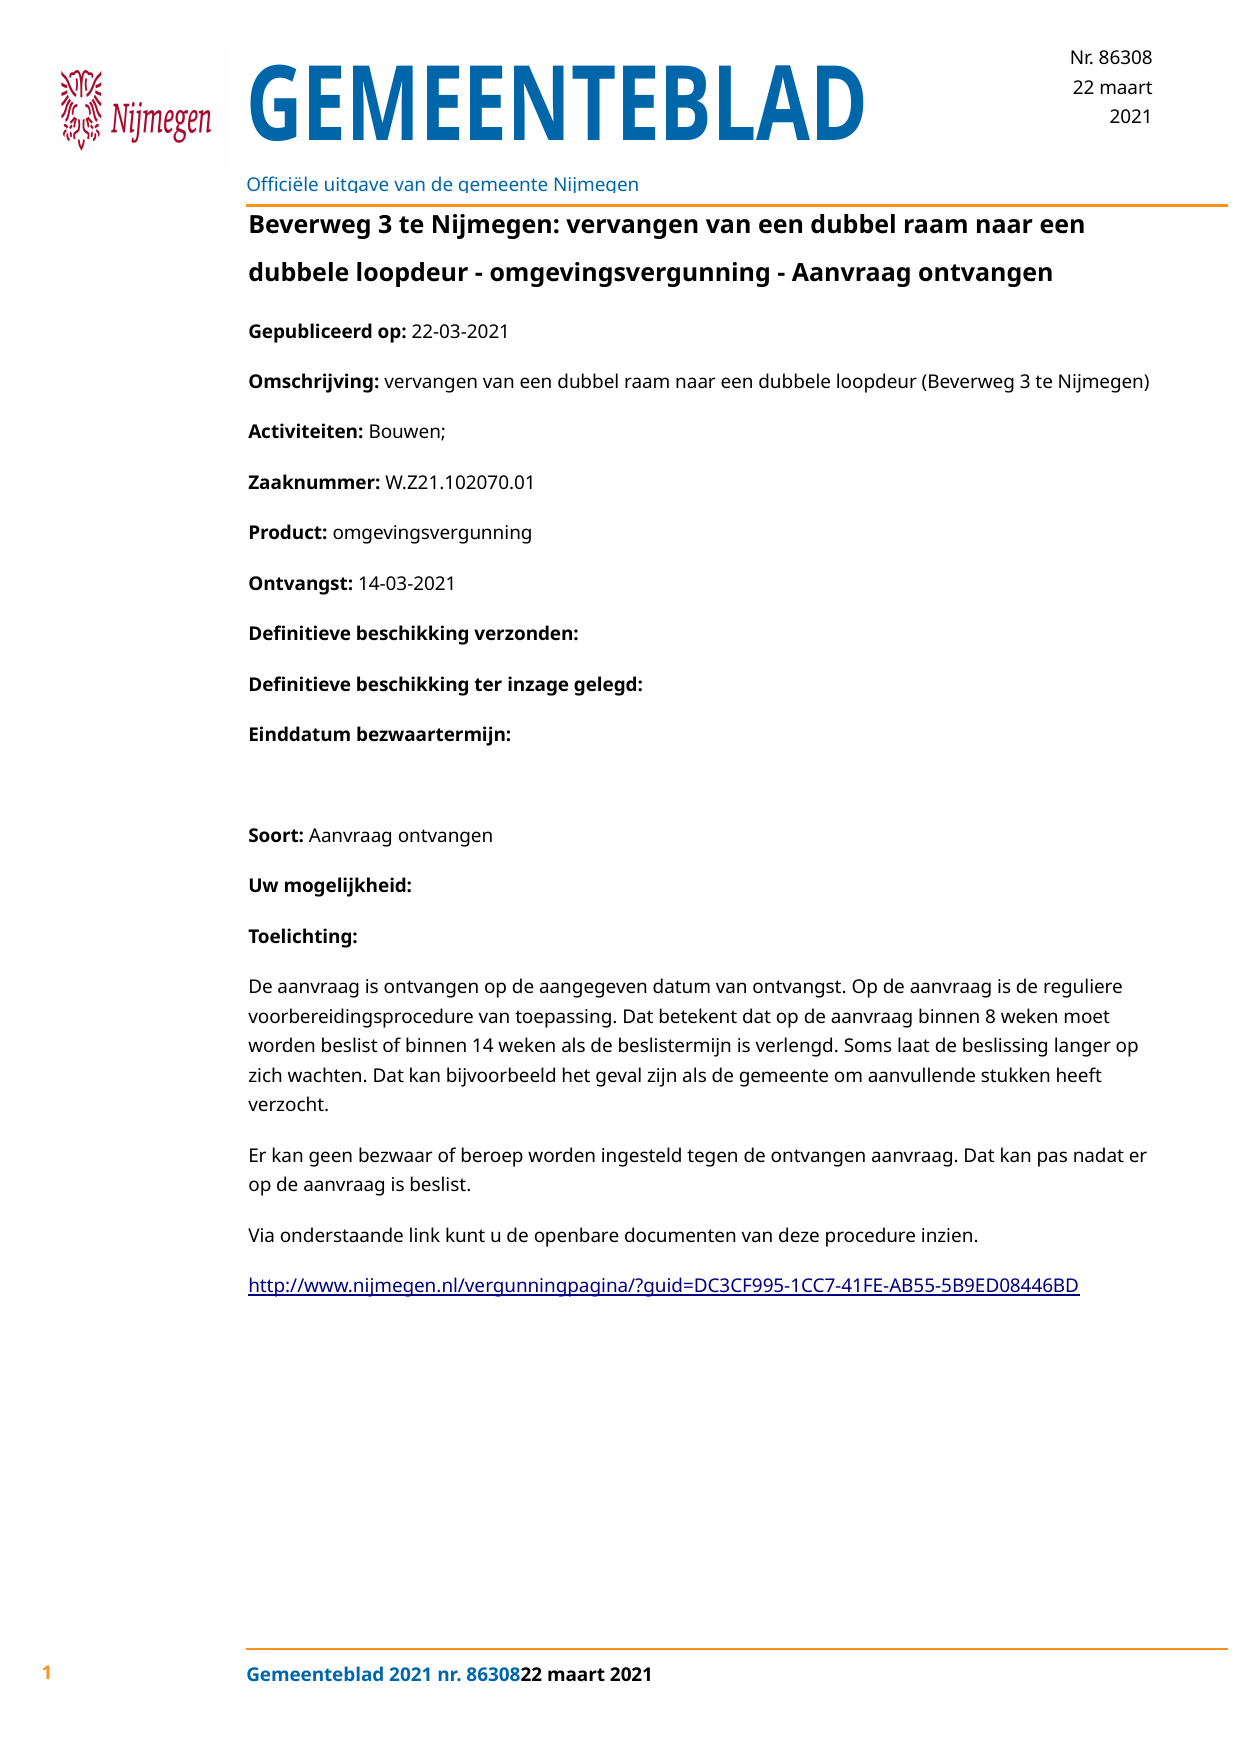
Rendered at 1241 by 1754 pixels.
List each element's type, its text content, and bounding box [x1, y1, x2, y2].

text Zaaknummer: W.Z21.102070.01 [248, 469, 1152, 495]
text Einddatum bezwaartermijn: [248, 721, 1152, 747]
text http://www.nijmegen.nl/vergunningpagina/?guid=DC3CF995-1CC7-41FE-AB55-5B9ED08446BD [248, 1272, 1152, 1298]
text Er kan geen bezwaar of beroep worden ingesteld tegen de ontvangen aanvraag. Dat kan pas nadat er op de aanvraag is beslist. [248, 1142, 1152, 1197]
text De aanvraag is ontvangen op de aangegeven datum van ontvangst. Op de aanvraag is de reguliere voorbereidingsprocedure van toepassing. Dat betekent dat op de aanvraag binnen 8 weken moet worden beslist of binnen 14 weken als de beslistermijn is verlengd. Soms laat de beslissing langer op zich wachten. Dat kan bijvoorbeeld het geval zijn als de gemeente om aanvullende stukken heeft verzocht. [248, 973, 1152, 1117]
text Product: omgevingsvergunning [248, 519, 1152, 545]
text Definitieve beschikking ter inzage gelegd: [248, 671, 1152, 697]
text Activiteiten: Bouwen; [248, 419, 1152, 444]
text Toelichting: [248, 923, 1152, 949]
text Uw mogelijkheid: [248, 872, 1152, 898]
text Gepubliceerd op: 22-03-2021 [248, 318, 1152, 344]
text Ontvangst: 14-03-2021 [248, 570, 1152, 596]
picture [41, 47, 231, 172]
text Definitieve beschikking verzonden: [248, 620, 1152, 646]
text Soort: Aanvraag ontvangen [248, 822, 1152, 848]
text Omschrijving: vervangen van een dubbel raam naar een dubbele loopdeur (Beverweg 3 te Nijmegen) [248, 368, 1152, 394]
text Via onderstaande link kunt u de openbare documenten van deze procedure inzien. [248, 1222, 1152, 1248]
text Beverweg 3 te Nijmegen: vervangen van een dubbel raam naar een dubbele loopdeur - omgevingsvergunning - Aanvraag ontvangen [248, 207, 1152, 288]
